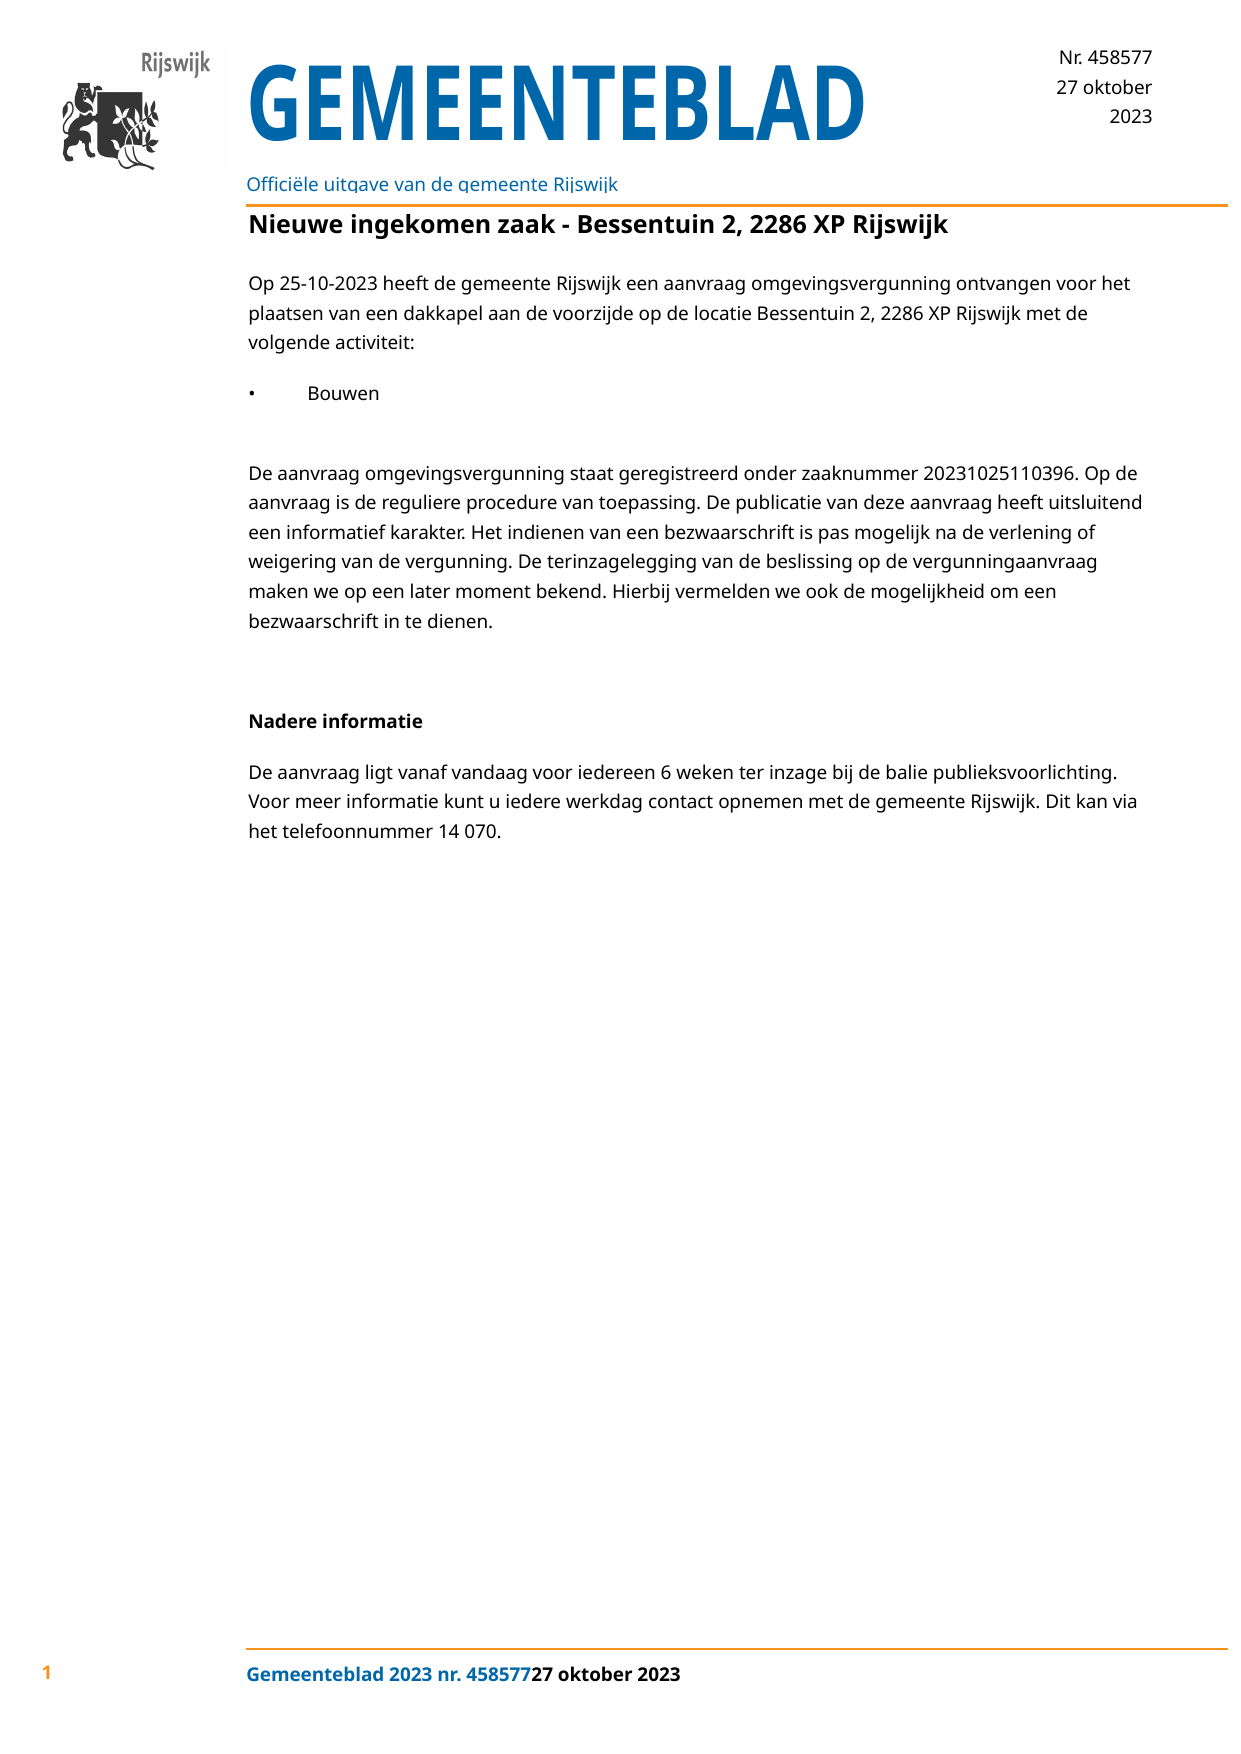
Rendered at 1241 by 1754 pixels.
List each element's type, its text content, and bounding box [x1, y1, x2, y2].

list Bouwen [248, 380, 1152, 406]
picture [41, 47, 231, 172]
text Nadere informatie [248, 709, 1152, 734]
text Op 25-10-2023 heeft de gemeente Rijswijk een aanvraag omgevingsvergunning ontvangen voor het plaatsen van een dakkapel aan de voorzijde op de locatie Bessentuin 2, 2286 XP Rijswijk met de volgende activiteit: [248, 270, 1152, 355]
text De aanvraag ligt vanaf vandaag voor iedereen 6 weken ter inzage bij de balie publieksvoorlichting. Voor meer informatie kunt u iedere werkdag contact opnemen met de gemeente Rijswijk. Dit kan via het telefoonnummer 14 070. [248, 759, 1152, 844]
text Nieuwe ingekomen zaak - Bessentuin 2, 2286 XP Rijswijk [248, 207, 1152, 241]
text De aanvraag omgevingsvergunning staat geregistreerd onder zaaknummer 20231025110396. Op de aanvraag is de reguliere procedure van toepassing. De publicatie van deze aanvraag heeft uitsluitend een informatief karakter. Het indienen van een bezwaarschrift is pas mogelijk na de verlening of weigering van de vergunning. De terinzagelegging van de beslissing op de vergunningaanvraag maken we op een later moment bekend. Hierbij vermelden we ook de mogelijkheid om een bezwaarschrift in te dienen. [248, 460, 1152, 633]
